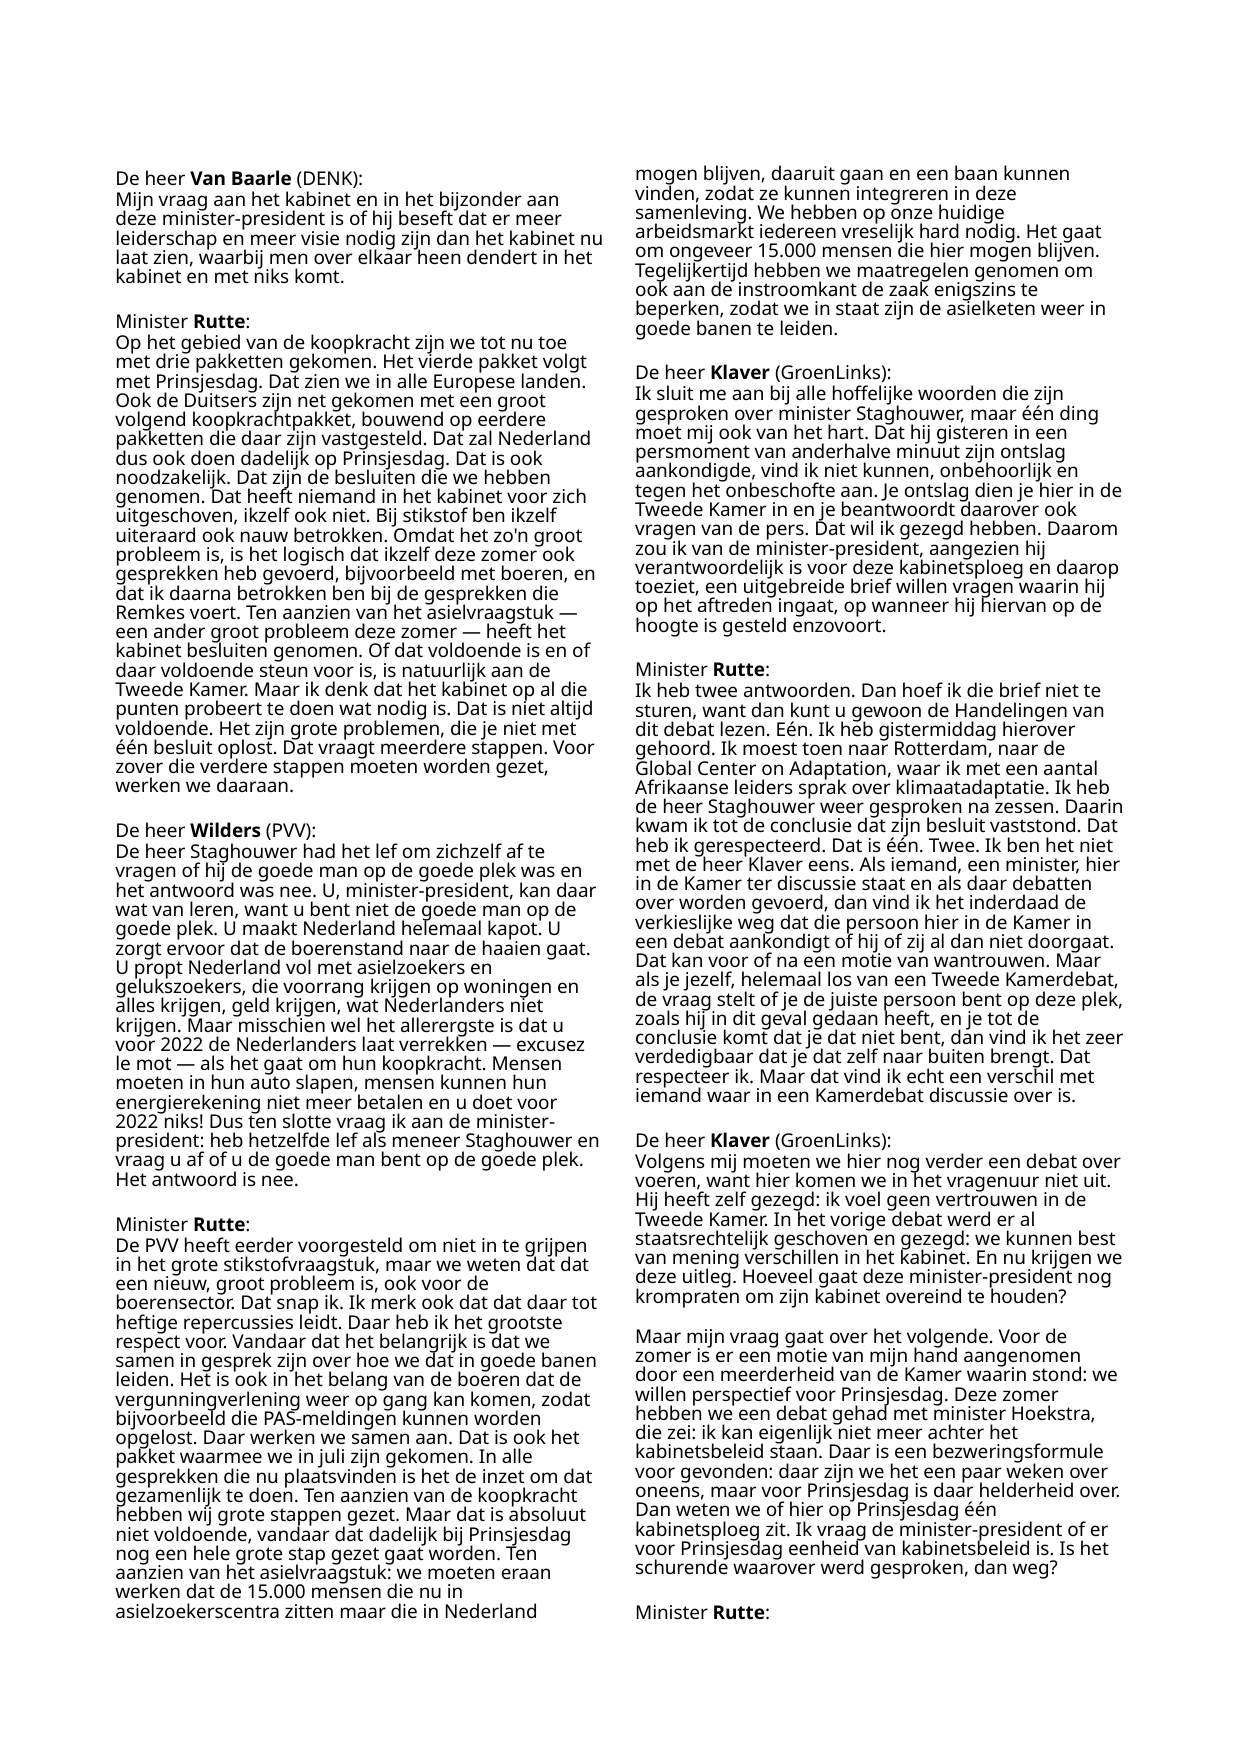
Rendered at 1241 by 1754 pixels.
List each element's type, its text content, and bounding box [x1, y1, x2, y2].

text De heer Van Baarle (DENK): [115, 165, 605, 191]
text De heer Wilders (PVV): [115, 817, 605, 843]
text De heer Staghouwer had het lef om zichzelf af te vragen of hij de goede man op de goede plek was en het antwoord was nee. U, minister-president, kan daar wat van leren, want u bent niet de goede man op de goede plek. U maakt Nederland helemaal kapot. U zorgt ervoor dat de boerenstand naar de haaien gaat. U propt Nederland vol met asielzoekers en gelukszoekers, die voorrang krijgen op woningen en alles krijgen, geld krijgen, wat Nederlanders niet krijgen. Maar misschien wel het allerergste is dat u voor 2022 de Nederlanders laat verrekken — excusez le mot — als het gaat om hun koopkracht. Mensen moeten in hun auto slapen, mensen kunnen hun energierekening niet meer betalen en u doet voor 2022 niks! Dus ten slotte vraag ik aan de minister-president: heb hetzelfde lef als meneer Staghouwer en vraag u af of u de goede man bent op de goede plek. Het antwoord is nee. [115, 843, 605, 1190]
text De PVV heeft eerder voorgesteld om niet in te grijpen in het grote stikstofvraagstuk, maar we weten dat dat een nieuw, groot probleem is, ook voor de boerensector. Dat snap ik. Ik merk ook dat dat daar tot heftige repercussies leidt. Daar heb ik het grootste respect voor. Vandaar dat het belangrijk is dat we samen in gesprek zijn over hoe we dat in goede banen leiden. Het is ook in het belang van de boeren dat de vergunningverlening weer op gang kan komen, zodat bijvoorbeeld die PAS-meldingen kunnen worden opgelost. Daar werken we samen aan. Dat is ook het pakket waarmee we in juli zijn gekomen. In alle gesprekken die nu plaatsvinden is het de inzet om dat gezamenlijk te doen. Ten aanzien van de koopkracht hebben wij grote stappen gezet. Maar dat is absoluut niet voldoende, vandaar dat dadelijk bij Prinsjesdag nog een hele grote stap gezet gaat worden. Ten aanzien van het asielvraagstuk: we moeten eraan werken dat de 15.000 mensen die nu in asielzoekerscentra zitten maar die in Nederland [115, 1237, 605, 1622]
text De heer Klaver (GroenLinks): [635, 359, 1125, 385]
text Ik sluit me aan bij alle hoffelijke woorden die zijn gesproken over minister Staghouwer, maar één ding moet mij ook van het hart. Dat hij gisteren in een persmoment van anderhalve minuut zijn ontslag aankondigde, vind ik niet kunnen, onbehoorlijk en tegen het onbeschofte aan. Je ontslag dien je hier in de Tweede Kamer in en je beantwoordt daarover ook vragen van de pers. Dat wil ik gezegd hebben. Daarom zou ik van de minister-president, aangezien hij verantwoordelijk is voor deze kabinetsploeg en daarop toeziet, een uitgebreide brief willen vragen waarin hij op het aftreden ingaat, op wanneer hij hiervan op de hoogte is gesteld enzovoort. [635, 385, 1125, 636]
text Minister Rutte: [635, 1599, 1125, 1625]
text Maar mijn vraag gaat over het volgende. Voor de zomer is er een motie van mijn hand aangenomen door een meerderheid van de Kamer waarin stond: we willen perspectief voor Prinsjesdag. Deze zomer hebben we een debat gehad met minister Hoekstra, die zei: ik kan eigenlijk niet meer achter het kabinetsbeleid staan. Daar is een bezweringsformule voor gevonden: daar zijn we het een paar weken over oneens, maar voor Prinsjesdag is daar helderheid over. Dan weten we of hier op Prinsjesdag één kabinetsploeg zit. Ik vraag de minister-president of er voor Prinsjesdag eenheid van kabinetsbeleid is. Is het schurende waarover werd gesproken, dan weg? [635, 1328, 1125, 1578]
text Mijn vraag aan het kabinet en in het bijzonder aan deze minister-president is of hij beseft dat er meer leiderschap en meer visie nodig zijn dan het kabinet nu laat zien, waarbij men over elkaar heen dendert in het kabinet en met niks komt. [115, 191, 605, 287]
text Op het gebied van de koopkracht zijn we tot nu toe met drie pakketten gekomen. Het vierde pakket volgt met Prinsjesdag. Dat zien we in alle Europese landen. Ook de Duitsers zijn net gekomen met een groot volgend koopkrachtpakket, bouwend op eerdere pakketten die daar zijn vastgesteld. Dat zal Nederland dus ook doen dadelijk op Prinsjesdag. Dat is ook noodzakelijk. Dat zijn de besluiten die we hebben genomen. Dat heeft niemand in het kabinet voor zich uitgeschoven, ikzelf ook niet. Bij stikstof ben ikzelf uiteraard ook nauw betrokken. Omdat het zo'n groot probleem is, is het logisch dat ikzelf deze zomer ook gesprekken heb gevoerd, bijvoorbeeld met boeren, en dat ik daarna betrokken ben bij de gesprekken die Remkes voert. Ten aanzien van het asielvraagstuk — een ander groot probleem deze zomer — heeft het kabinet besluiten genomen. Of dat voldoende is en of daar voldoende steun voor is, is natuurlijk aan de Tweede Kamer. Maar ik denk dat het kabinet op al die punten probeert te doen wat nodig is. Dat is niet altijd voldoende. Het zijn grote problemen, die je niet met één besluit oplost. Dat vraagt meerdere stappen. Voor zover die verdere stappen moeten worden gezet, werken we daaraan. [115, 334, 605, 797]
text Volgens mij moeten we hier nog verder een debat over voeren, want hier komen we in het vragenuur niet uit. Hij heeft zelf gezegd: ik voel geen vertrouwen in de Tweede Kamer. In het vorige debat werd er al staatsrechtelijk geschoven en gezegd: we kunnen best van mening verschillen in het kabinet. En nu krijgen we deze uitleg. Hoeveel gaat deze minister-president nog krompraten om zijn kabinet overeind te houden? [635, 1153, 1125, 1307]
text Minister Rutte: [635, 657, 1125, 682]
text Ik heb twee antwoorden. Dan hoef ik die brief niet te sturen, want dan kunt u gewoon de Handelingen van dit debat lezen. Eén. Ik heb gistermiddag hierover gehoord. Ik moest toen naar Rotterdam, naar de Global Center on Adaptation, waar ik met een aantal Afrikaanse leiders sprak over klimaatadaptatie. Ik heb de heer Staghouwer weer gesproken na zessen. Daarin kwam ik tot de conclusie dat zijn besluit vaststond. Dat heb ik gerespecteerd. Dat is één. Twee. Ik ben het niet met de heer Klaver eens. Als iemand, een minister, hier in de Kamer ter discussie staat en als daar debatten over worden gevoerd, dan vind ik het inderdaad de verkieslijke weg dat die persoon hier in de Kamer in een debat aankondigt of hij of zij al dan niet doorgaat. Dat kan voor of na een motie van wantrouwen. Maar als je jezelf, helemaal los van een Tweede Kamerdebat, de vraag stelt of je de juiste persoon bent op deze plek, zoals hij in dit geval gedaan heeft, en je tot de conclusie komt dat je dat niet bent, dan vind ik het zeer verdedigbaar dat je dat zelf naar buiten brengt. Dat respecteer ik. Maar dat vind ik echt een verschil met iemand waar in een Kamerdebat discussie over is. [635, 682, 1125, 1106]
text Minister Rutte: [115, 1211, 605, 1237]
text De heer Klaver (GroenLinks): [635, 1127, 1125, 1153]
text mogen blijven, daaruit gaan en een baan kunnen vinden, zodat ze kunnen integreren in deze samenleving. We hebben op onze huidige arbeidsmarkt iedereen vreselijk hard nodig. Het gaat om ongeveer 15.000 mensen die hier mogen blijven. Tegelijkertijd hebben we maatregelen genomen om ook aan de instroomkant de zaak enigszins te beperken, zodat we in staat zijn de asielketen weer in goede banen te leiden. [635, 165, 1125, 339]
text Minister Rutte: [115, 308, 605, 334]
